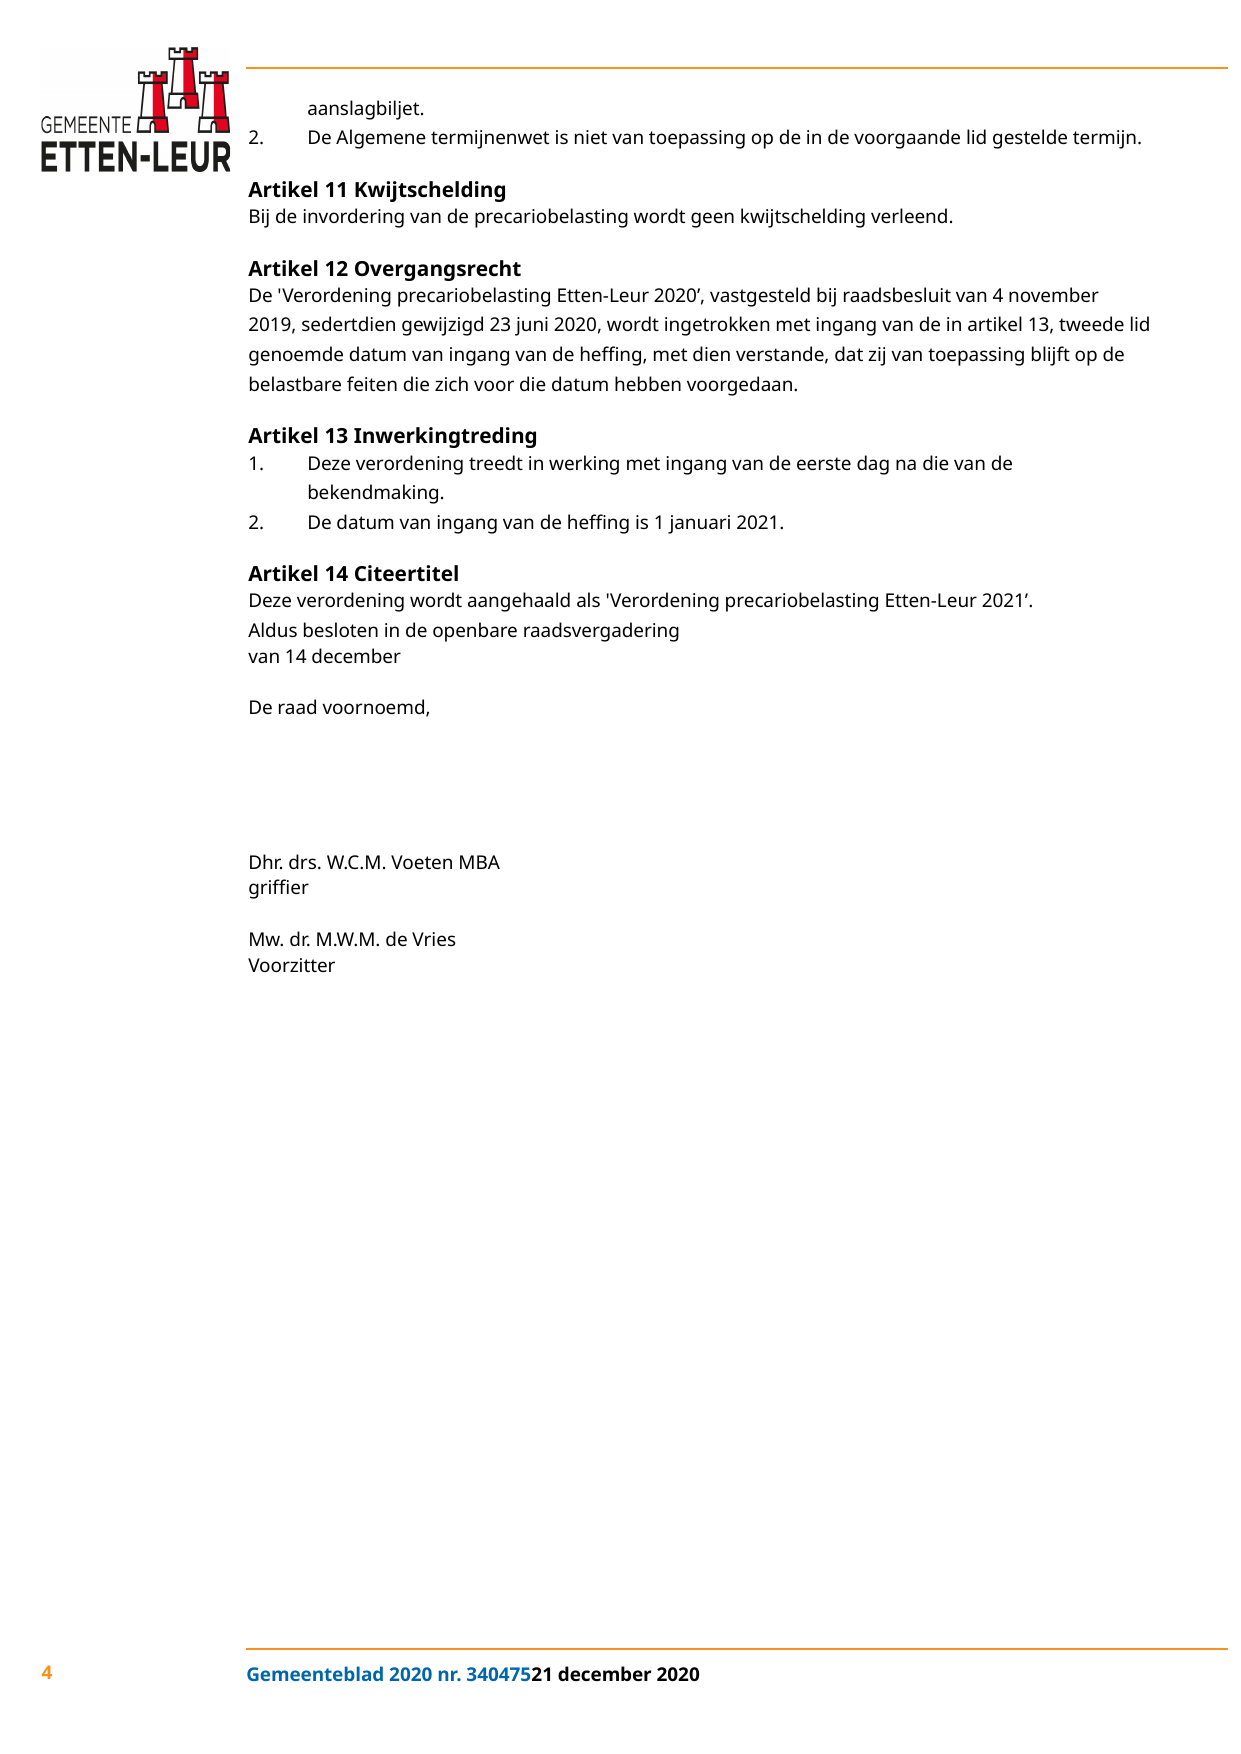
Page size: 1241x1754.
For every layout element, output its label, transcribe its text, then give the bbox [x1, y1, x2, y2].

list De datum van ingang van de heffing is 1 januari 2021. [248, 509, 1152, 534]
text Mw. dr. M.W.M. de Vries [248, 926, 1152, 952]
text Deze verordening wordt aangehaald als 'Verordening precariobelasting Etten-Leur 2021’. [248, 588, 1152, 613]
text Voorzitter [248, 952, 1152, 977]
text Aldus besloten in de openbare raadsvergadering [248, 617, 1152, 643]
text Artikel 11 Kwijtschelding [248, 175, 1152, 203]
list aanslagbiljet. [248, 95, 1152, 121]
text Dhr. drs. W.C.M. Voeten MBA [248, 849, 1152, 874]
text Bij de invordering van de precariobelasting wordt geen kwijtschelding verleend. [248, 203, 1152, 229]
text Artikel 13 Inwerkingtreding [248, 421, 1152, 450]
text Artikel 12 Overgangsrecht [248, 254, 1152, 282]
list De Algemene termijnenwet is niet van toepassing op de in de voorgaande lid gestelde termijn. [248, 124, 1152, 150]
list Deze verordening treedt in werking met ingang van de eerste dag na die van de bekendmaking. [248, 450, 1152, 505]
text griffier [248, 874, 1152, 900]
picture [41, 47, 231, 172]
text Artikel 14 Citeertitel [248, 559, 1152, 588]
text De 'Verordening precariobelasting Etten-Leur 2020’, vastgesteld bij raadsbesluit van 4 november 2019, sedertdien gewijzigd 23 juni 2020, wordt ingetrokken met ingang van de in artikel 13, tweede lid genoemde datum van ingang van de heffing, met dien verstande, dat zij van toepassing blijft op de belastbare feiten die zich voor die datum hebben voorgedaan. [248, 282, 1152, 397]
text De raad voornoemd, [248, 694, 1152, 720]
text van 14 december [248, 643, 1152, 669]
